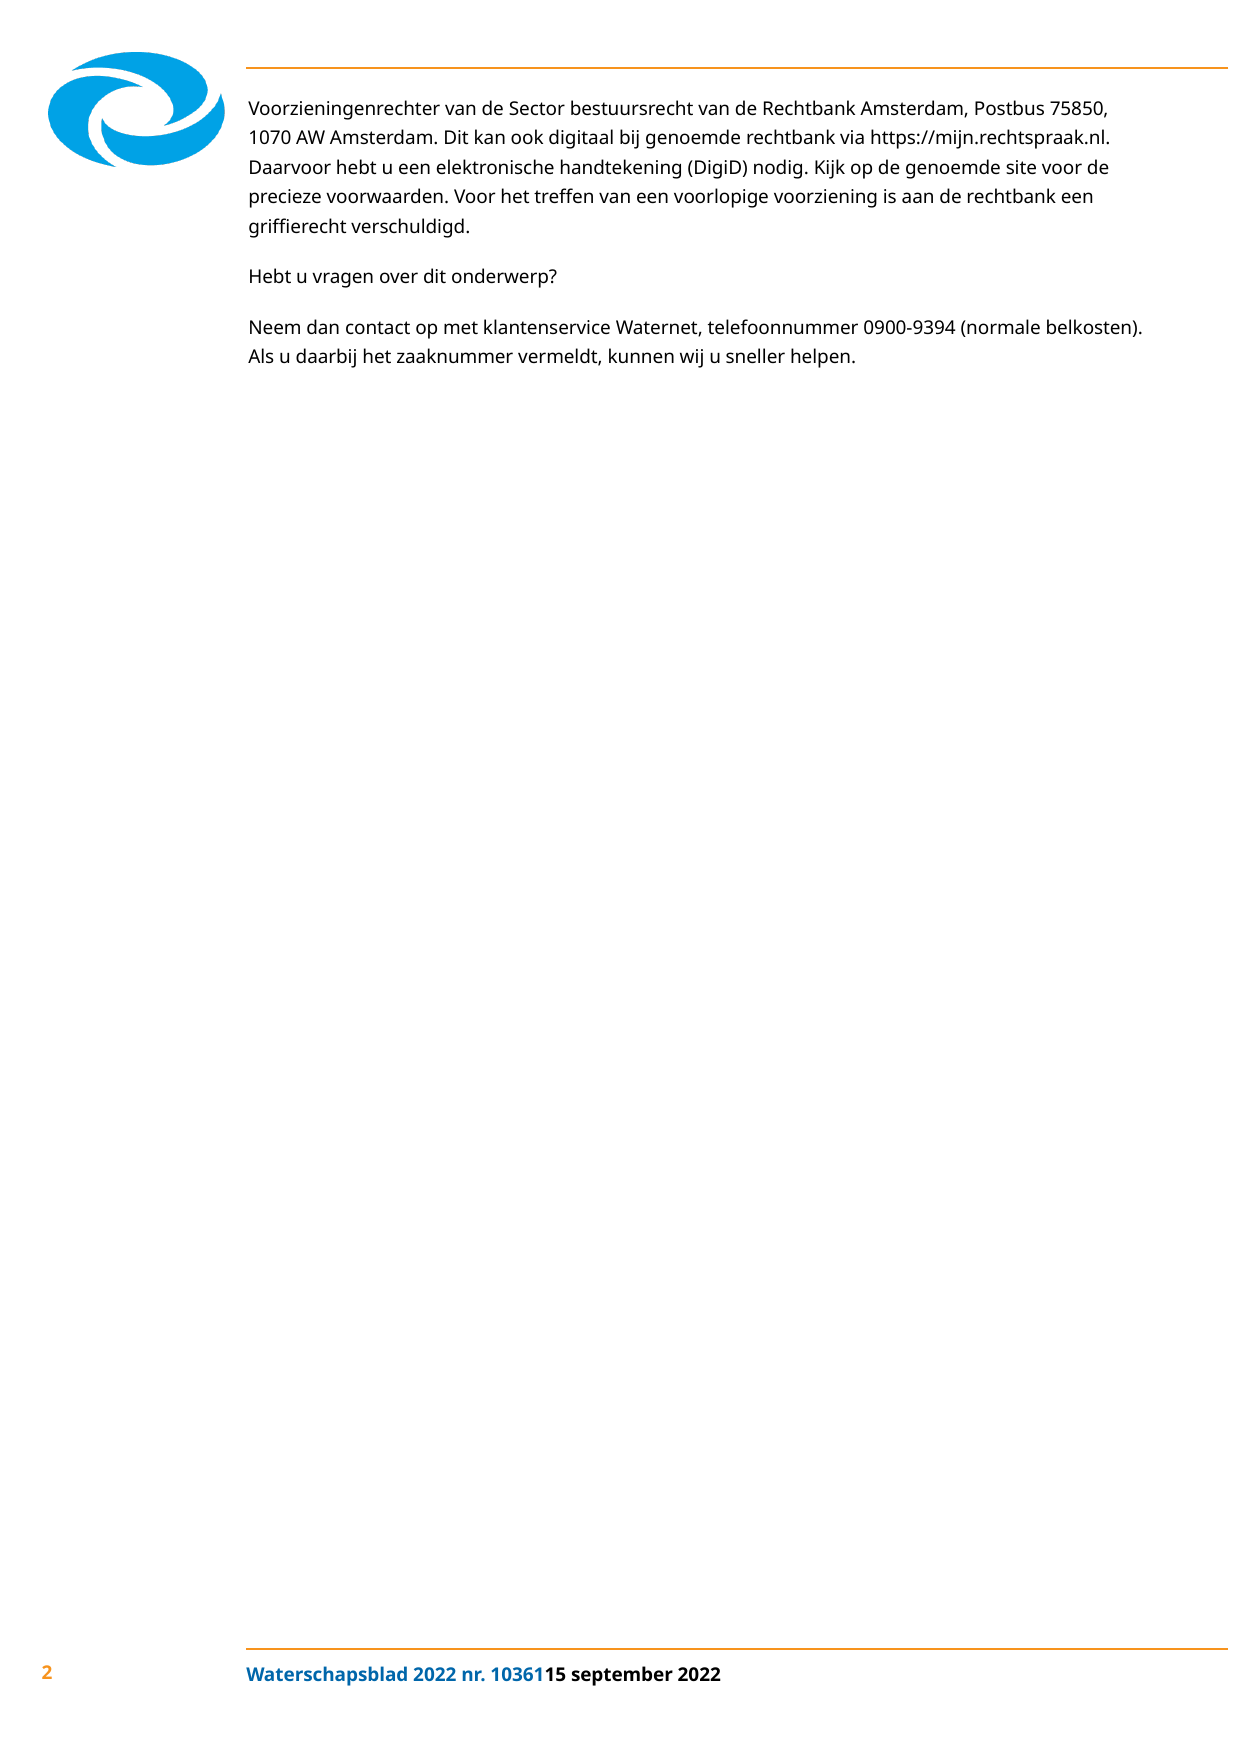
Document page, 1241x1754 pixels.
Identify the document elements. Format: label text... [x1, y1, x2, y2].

picture [41, 47, 231, 172]
text Neem dan contact op met klantenservice Waternet, telefoonnummer 0900-9394 (normale belkosten). Als u daarbij het zaaknummer vermeldt, kunnen wij u sneller helpen. [248, 314, 1152, 369]
text Voorzieningenrechter van de Sector bestuursrecht van de Rechtbank Amsterdam, Postbus 75850, 1070 AW Amsterdam. Dit kan ook digitaal bij genoemde rechtbank via https://mijn.rechtspraak.nl. Daarvoor hebt u een elektronische handtekening (DigiD) nodig. Kijk op de genoemde site voor de precieze voorwaarden. Voor het treffen van een voorlopige voorziening is aan de rechtbank een griffierecht verschuldigd. [248, 95, 1152, 239]
text Hebt u vragen over dit onderwerp? [248, 263, 1152, 289]
